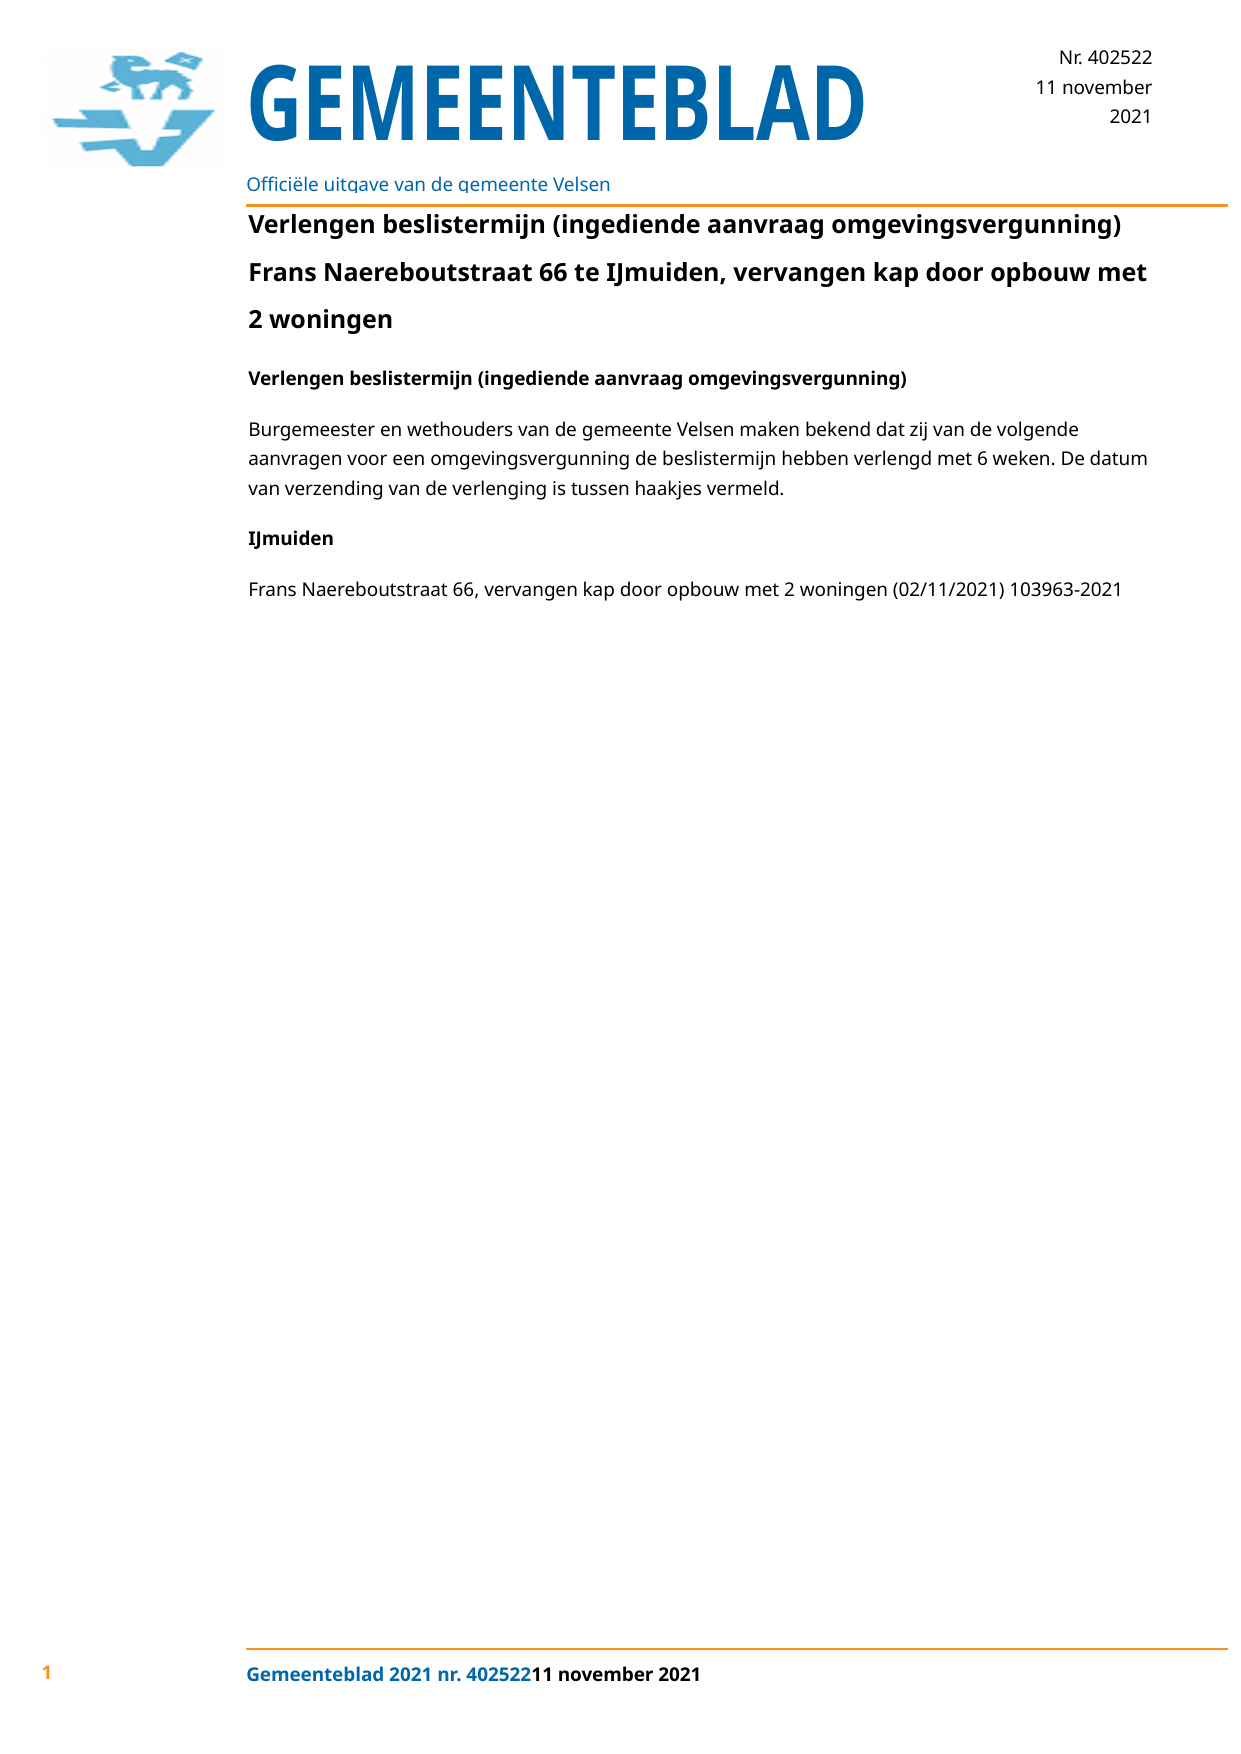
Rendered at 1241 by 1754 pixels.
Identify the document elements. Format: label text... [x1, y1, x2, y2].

text Verlengen beslistermijn (ingediende aanvraag omgevingsvergunning) [248, 366, 1152, 391]
picture [41, 47, 231, 172]
text Burgemeester en wethouders van de gemeente Velsen maken bekend dat zij van de volgende aanvragen voor een omgevingsvergunning de beslistermijn hebben verlengd met 6 weken. De datum van verzending van de verlenging is tussen haakjes vermeld. [248, 416, 1152, 501]
text Frans Naereboutstraat 66, vervangen kap door opbouw met 2 woningen (02/11/2021) 103963-2021 [248, 576, 1152, 602]
text IJmuiden [248, 526, 1152, 551]
text Verlengen beslistermijn (ingediende aanvraag omgevingsvergunning) Frans Naereboutstraat 66 te IJmuiden, vervangen kap door opbouw met 2 woningen [248, 207, 1152, 336]
